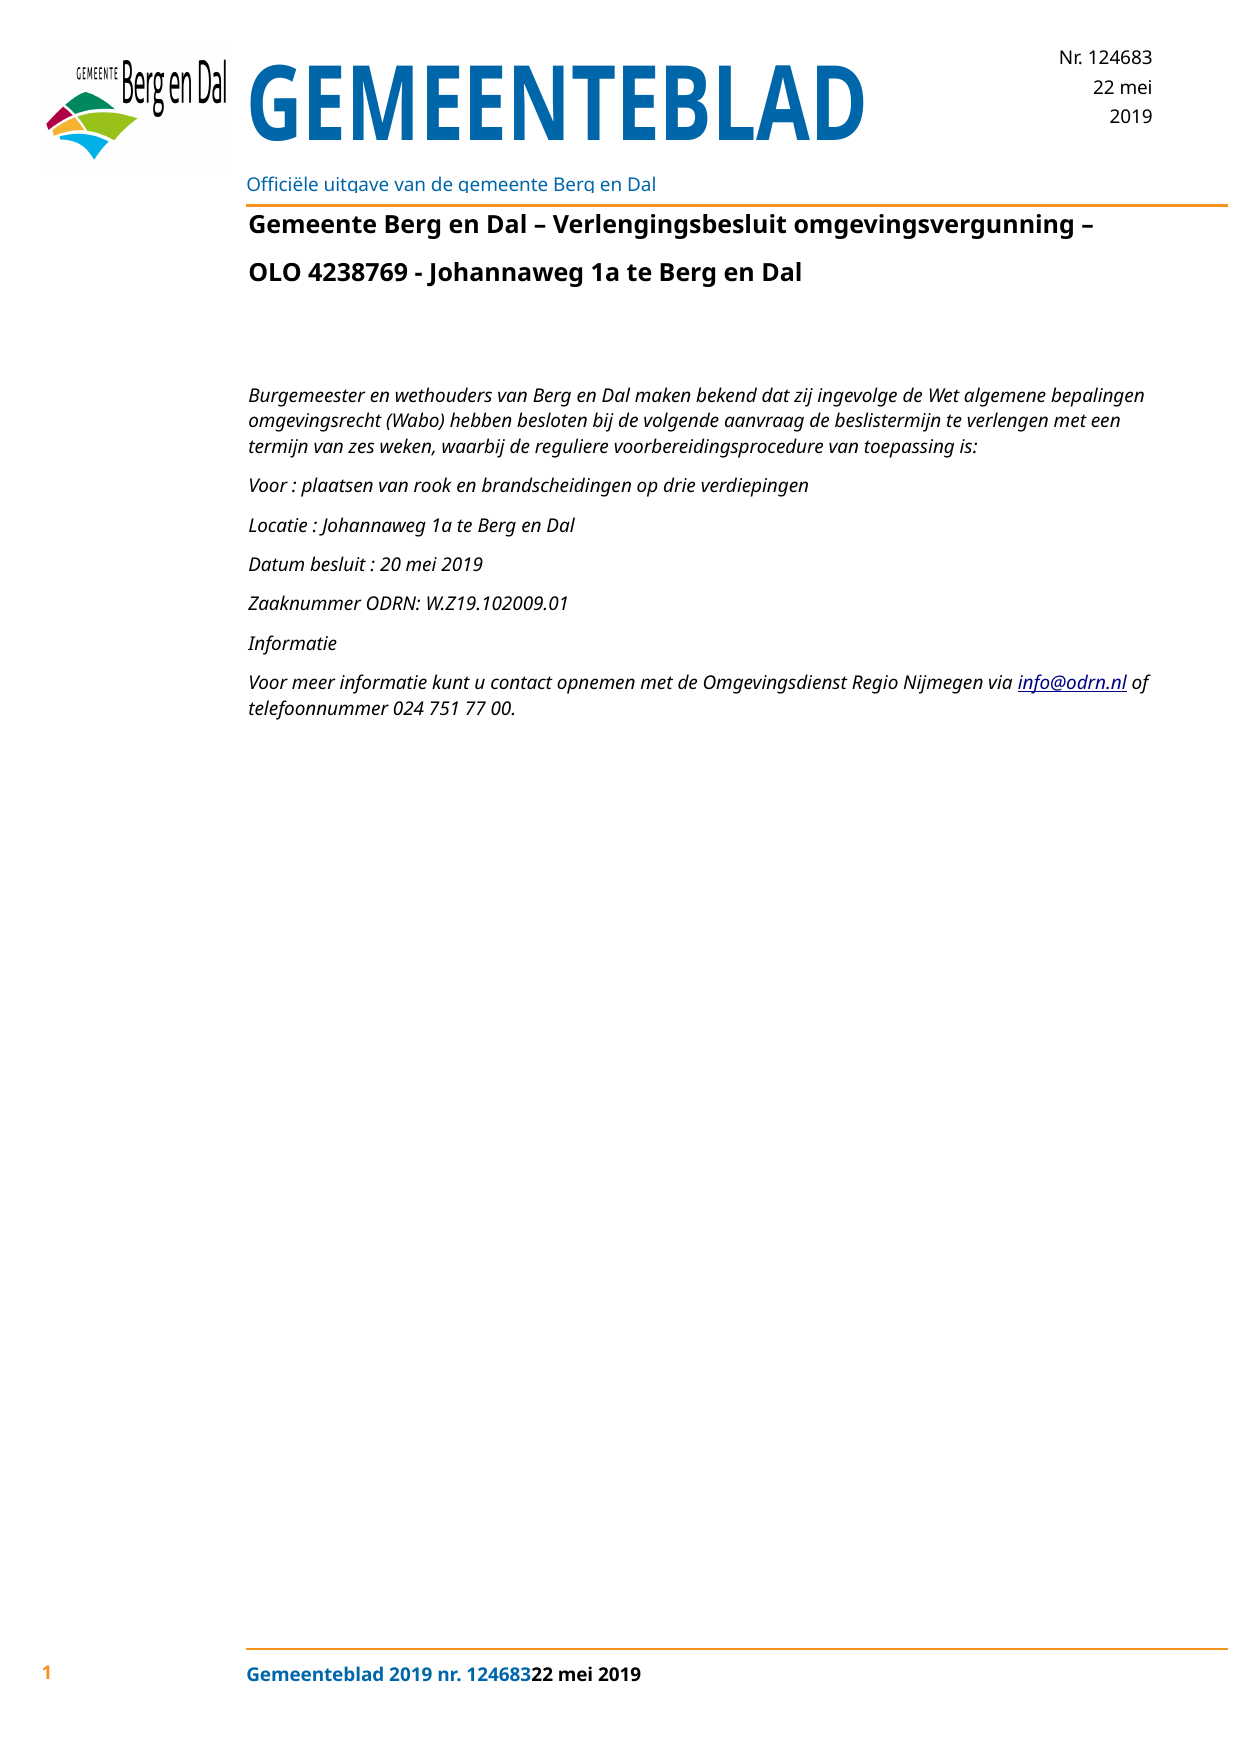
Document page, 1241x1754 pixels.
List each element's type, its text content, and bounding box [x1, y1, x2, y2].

text Voor : plaatsen van rook en brandscheidingen op drie verdiepingen [248, 473, 1152, 498]
text Burgemeester en wethouders van Berg en Dal maken bekend dat zij ingevolge de Wet algemene bepalingen omgevingsrecht (Wabo) hebben besloten bij de volgende aanvraag de beslistermijn te verlengen met een termijn van zes weken, waarbij de reguliere voorbereidingsprocedure van toepassing is: [248, 382, 1152, 459]
text Locatie : Johannaweg 1a te Berg en Dal [248, 512, 1152, 538]
text Gemeente Berg en Dal – Verlengingsbesluit omgevingsvergunning – OLO 4238769 - Johannaweg 1a te Berg en Dal [248, 207, 1152, 288]
text Zaaknummer ODRN: W.Z19.102009.01 [248, 590, 1152, 616]
text Informatie [248, 630, 1152, 655]
text Datum besluit : 20 mei 2019 [248, 551, 1152, 577]
text Voor meer informatie kunt u contact opnemen met de Omgevingsdienst Regio Nijmegen via info@odrn.nl of telefoonnummer 024 751 77 00. [248, 669, 1152, 720]
picture [41, 47, 231, 172]
